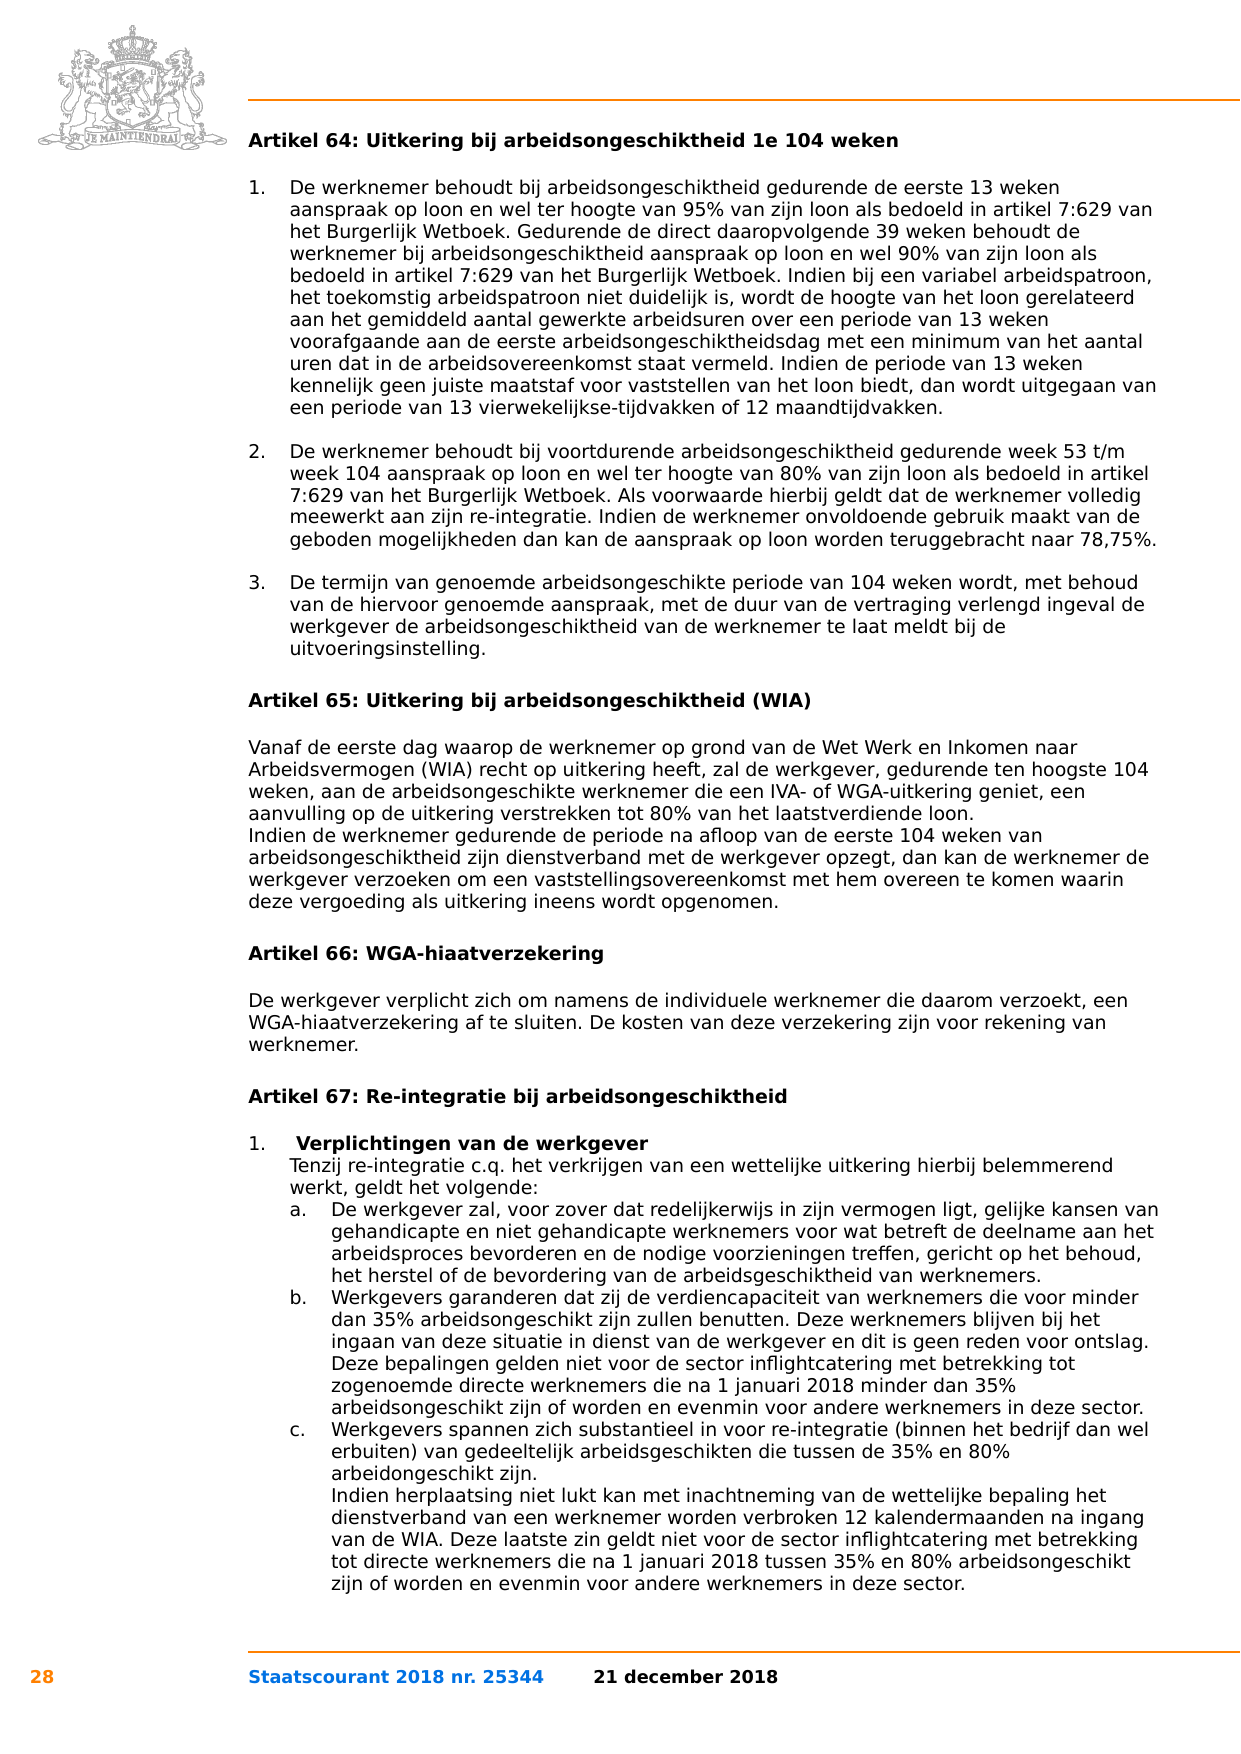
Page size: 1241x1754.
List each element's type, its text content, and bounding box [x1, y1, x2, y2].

text a. De werkgever zal, voor zover dat redelijkerwijs in zijn vermogen ligt, gelijke kansen van gehandicapte en niet gehandicapte werknemers voor wat betreft de deelname aan het arbeidsproces bevorderen en de nodige voorzieningen treffen, gericht op het behoud, het herstel of de bevordering van de arbeidsgeschiktheid van werknemers. [289, 1199, 1163, 1287]
text c. Werkgevers spannen zich substantieel in voor re-integratie (binnen het bedrijf dan wel erbuiten) van gedeeltelijk arbeidsgeschikten die tussen de 35% en 80% arbeidongeschikt zijn. [289, 1419, 1163, 1484]
text 3. De termijn van genoemde arbeidsongeschikte periode van 104 weken wordt, met behoud van de hiervoor genoemde aanspraak, met de duur van de vertraging verlengd ingeval de werkgever de arbeidsongeschiktheid van de werknemer te laat meldt bij de uitvoeringsinstelling. [248, 572, 1163, 660]
text Indien de werknemer gedurende de periode na afloop van de eerste 104 weken van arbeidsongeschiktheid zijn dienstverband met de werkgever opzegt, dan kan de werknemer de werkgever verzoeken om een vaststellingsovereenkomst met hem overeen te komen waarin deze vergoeding als uitkering ineens wordt opgenomen. [248, 825, 1163, 913]
subtitle Artikel 65: Uitkering bij arbeidsongeschiktheid (WIA) [248, 690, 1163, 712]
text De werkgever verplicht zich om namens de individuele werknemer die daarom verzoekt, een WGA-hiaatverzekering af te sluiten. De kosten van deze verzekering zijn voor rekening van werknemer. [248, 990, 1163, 1056]
subtitle Artikel 67: Re-integratie bij arbeidsongeschiktheid [248, 1086, 1163, 1108]
text 1. De werknemer behoudt bij arbeidsongeschiktheid gedurende de eerste 13 weken aanspraak op loon en wel ter hoogte van 95% van zijn loon als bedoeld in artikel 7:629 van het Burgerlijk Wetboek. Gedurende de direct daaropvolgende 39 weken behoudt de werknemer bij arbeidsongeschiktheid aanspraak op loon en wel 90% van zijn loon als bedoeld in artikel 7:629 van het Burgerlijk Wetboek. Indien bij een variabel arbeidspatroon, het toekomstig arbeidspatroon niet duidelijk is, wordt de hoogte van het loon gerelateerd aan het gemiddeld aantal gewerkte arbeidsuren over een periode van 13 weken voorafgaande aan de eerste arbeidsongeschiktheidsdag met een minimum van het aantal uren dat in de arbeidsovereenkomst staat vermeld. Indien de periode van 13 weken kennelijk geen juiste maatstaf voor vaststellen van het loon biedt, dan wordt uitgegaan van een periode van 13 vierwekelijkse-tijdvakken of 12 maandtijdvakken. [248, 177, 1163, 419]
subtitle Artikel 66: WGA-hiaatverzekering [248, 943, 1163, 965]
text 2. De werknemer behoudt bij voortdurende arbeidsongeschiktheid gedurende week 53 t/m week 104 aanspraak op loon en wel ter hoogte van 80% van zijn loon als bedoeld in artikel 7:629 van het Burgerlijk Wetboek. Als voorwaarde hierbij geldt dat de werknemer volledig meewerkt aan zijn re-integratie. Indien de werknemer onvoldoende gebruik maakt van de geboden mogelijkheden dan kan de aanspraak op loon worden teruggebracht naar 78,75%. [248, 441, 1163, 550]
text 1. Verplichtingen van de werkgever [248, 1133, 1163, 1155]
text Tenzij re-integratie c.q. het verkrijgen van een wettelijke uitkering hierbij belemmerend werkt, geldt het volgende: [289, 1155, 1163, 1199]
text Indien herplaatsing niet lukt kan met inachtneming van de wettelijke bepaling het dienstverband van een werknemer worden verbroken 12 kalendermaanden na ingang van de WIA. Deze laatste zin geldt niet voor de sector inflightcatering met betrekking tot directe werknemers die na 1 januari 2018 tussen 35% en 80% arbeidsongeschikt zijn of worden en evenmin voor andere werknemers in deze sector. [331, 1484, 1163, 1594]
text Vanaf de eerste dag waarop de werknemer op grond van de Wet Werk en Inkomen naar Arbeidsvermogen (WIA) recht op uitkering heeft, zal de werkgever, gedurende ten hoogste 104 weken, aan de arbeidsongeschikte werknemer die een IVA- of WGA-uitkering geniet, een aanvulling op de uitkering verstrekken tot 80% van het laatstverdiende loon. [248, 737, 1163, 825]
subtitle Artikel 64: Uitkering bij arbeidsongeschiktheid 1e 104 weken [248, 130, 1163, 152]
picture [38, 25, 227, 150]
text b. Werkgevers garanderen dat zij de verdiencapaciteit van werknemers die voor minder dan 35% arbeidsongeschikt zijn zullen benutten. Deze werknemers blijven bij het ingaan van deze situatie in dienst van de werkgever en dit is geen reden voor ontslag. Deze bepalingen gelden niet voor de sector inflightcatering met betrekking tot zogenoemde directe werknemers die na 1 januari 2018 minder dan 35% arbeidsongeschikt zijn of worden en evenmin voor andere werknemers in deze sector. [289, 1287, 1163, 1419]
